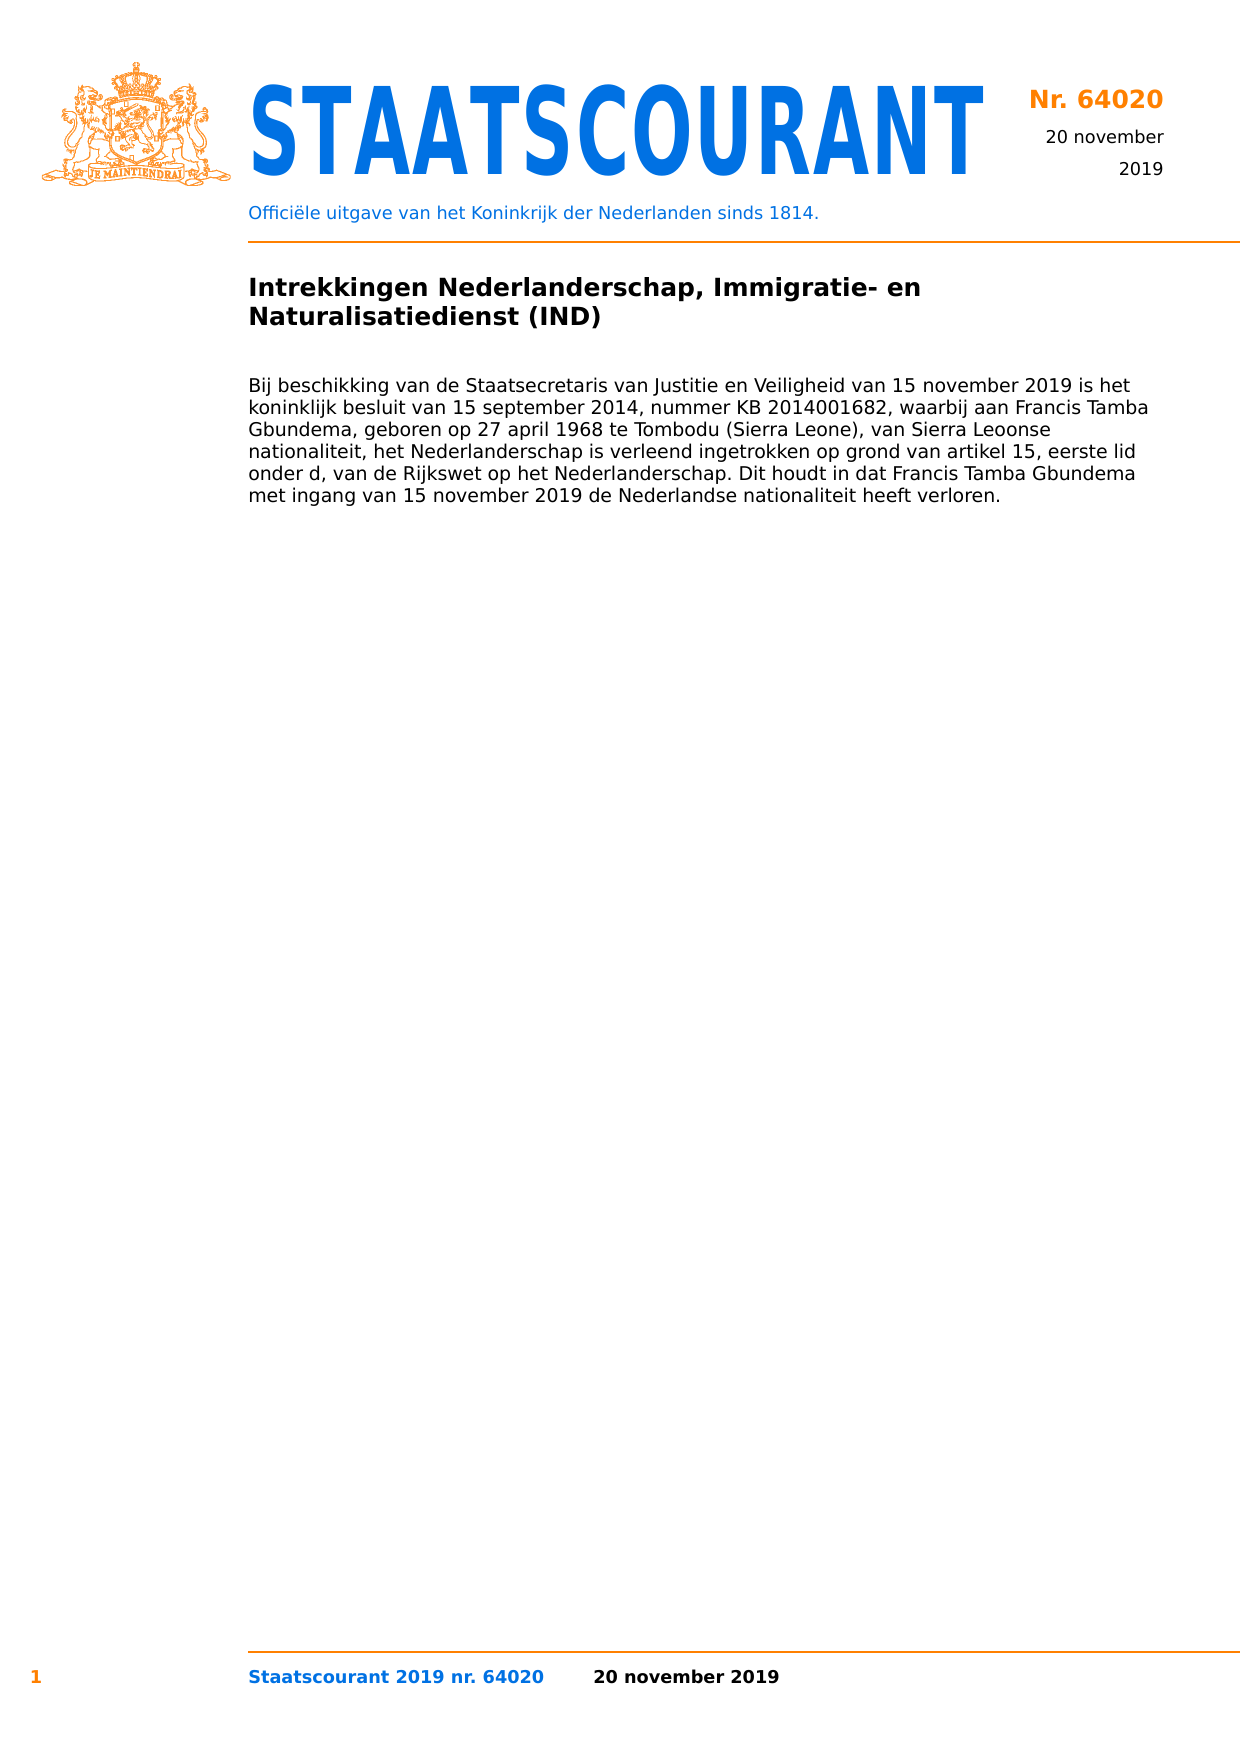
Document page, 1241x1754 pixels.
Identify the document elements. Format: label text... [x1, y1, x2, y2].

subtitle Intrekkingen Nederlanderschap, Immigratie- en Naturalisatiedienst (IND) [248, 273, 1163, 331]
table_cell 2019 [998, 153, 1240, 203]
picture [41, 62, 231, 186]
text Bij beschikking van de Staatsecretaris van Justitie en Veiligheid van 15 november 2019 is het koninklijk besluit van 15 september 2014, nummer KB 2014001682, waarbij aan Francis Tamba Gbundema, geboren op 27 april 1968 te Tombodu (Sierra Leone), van Sierra Leoonse nationaliteit, het Nederlanderschap is verleend ingetrokken op grond van artikel 15, eerste lid onder d, van de Rijkswet op het Nederlanderschap. Dit houdt in dat Francis Tamba Gbundema met ingang van 15 november 2019 de Nederlandse nationaliteit heeft verloren. [248, 375, 1163, 507]
table_header [25, 62, 248, 241]
table_cell 20 november [998, 121, 1240, 153]
table_header STAATSCOURANT [248, 62, 998, 203]
table_cell Officiële uitgave van het Koninkrijk der Nederlanden sinds 1814. [248, 203, 1240, 241]
table_header Nr. 64020 [998, 62, 1240, 121]
